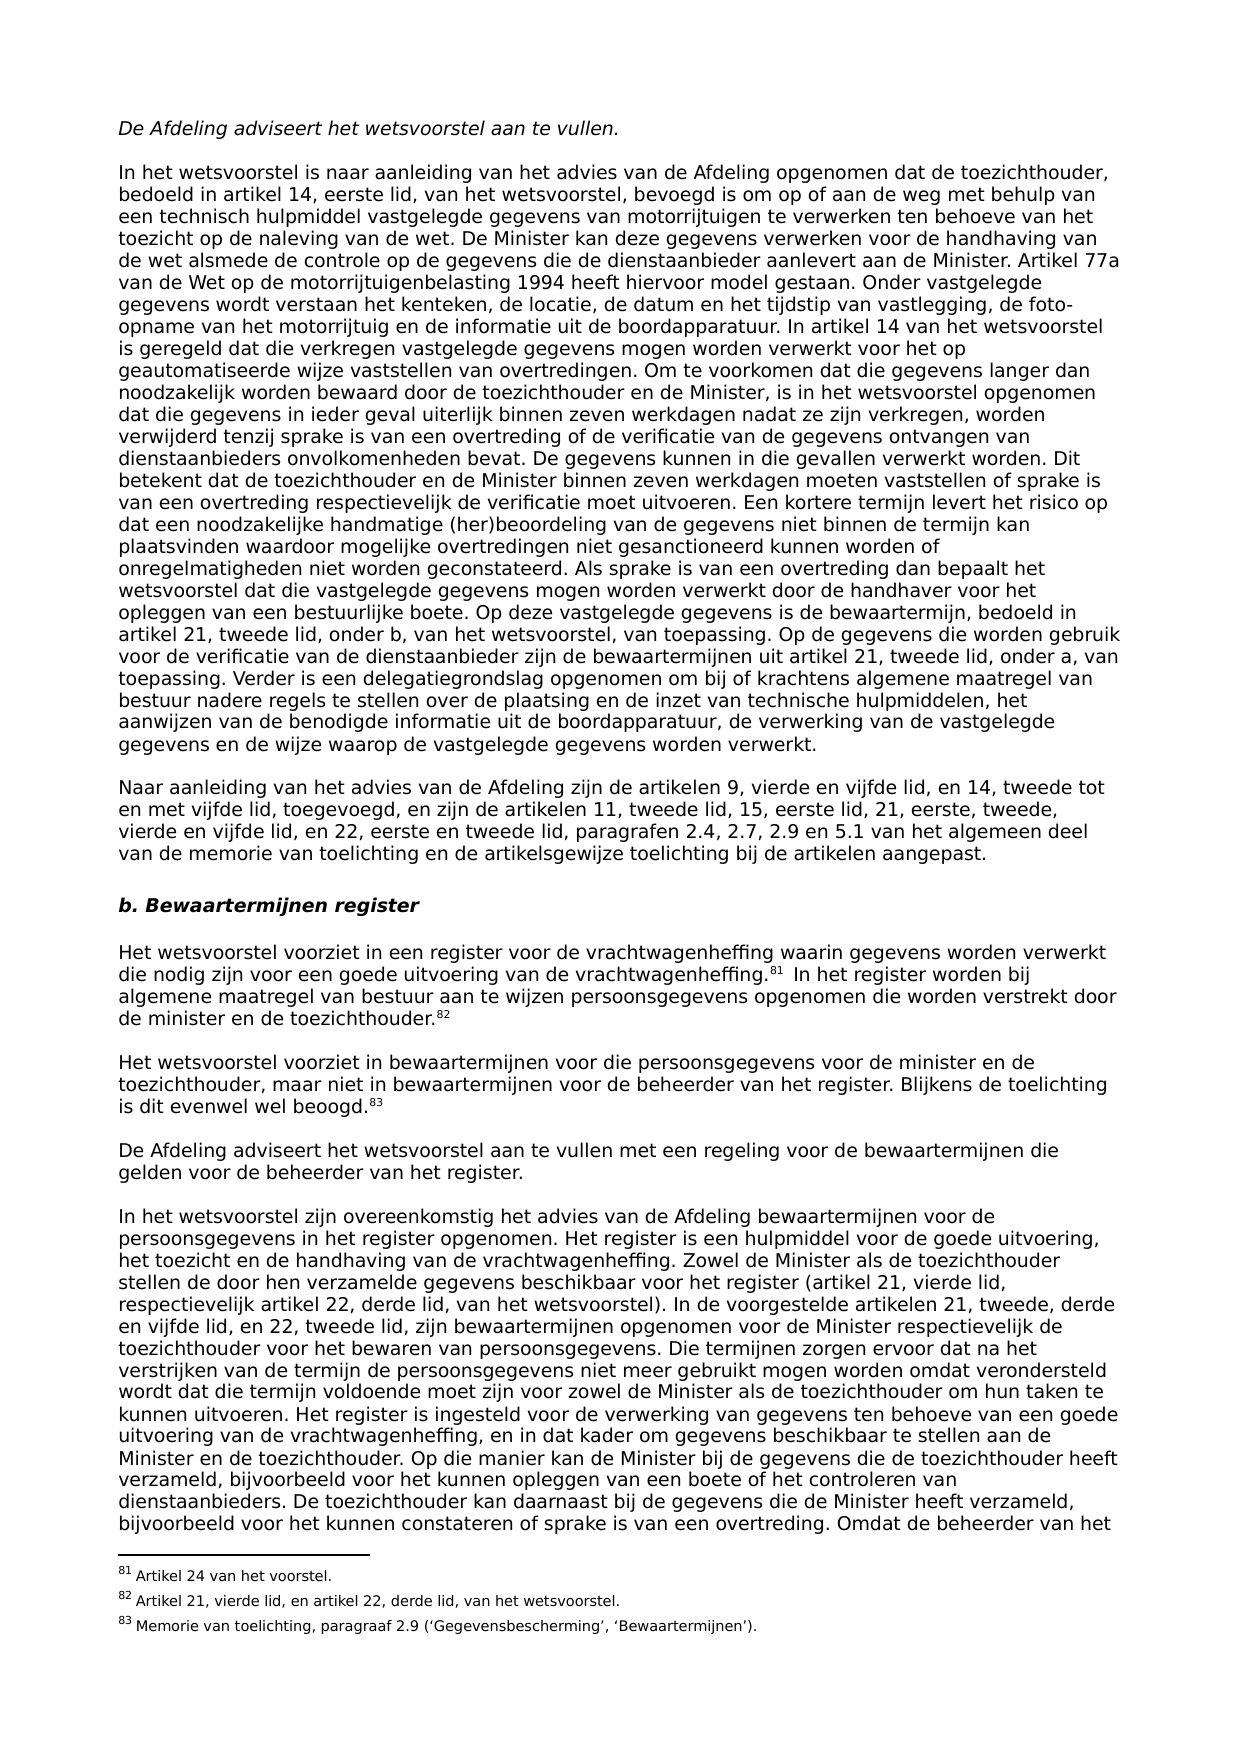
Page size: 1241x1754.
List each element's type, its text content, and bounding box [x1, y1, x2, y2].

text De Afdeling adviseert het wetsvoorstel aan te vullen met een regeling voor de bewaartermijnen die gelden voor de beheerder van het register. [118, 1140, 1122, 1184]
text In het wetsvoorstel zijn overeenkomstig het advies van de Afdeling bewaartermijnen voor de persoonsgegevens in het register opgenomen. Het register is een hulpmiddel voor de goede uitvoering, het toezicht en de handhaving van de vrachtwagenheffing. Zowel de Minister als de toezichthouder stellen de door hen verzamelde gegevens beschikbaar voor het register (artikel 21, vierde lid, respectievelijk artikel 22, derde lid, van het wetsvoorstel). In de voorgestelde artikelen 21, tweede, derde en vijfde lid, en 22, tweede lid, zijn bewaartermijnen opgenomen voor de Minister respectievelijk de toezichthouder voor het bewaren van persoonsgegevens. Die termijnen zorgen ervoor dat na het verstrijken van de termijn de persoonsgegevens niet meer gebruikt mogen worden omdat verondersteld wordt dat die termijn voldoende moet zijn voor zowel de Minister als de toezichthouder om hun taken te kunnen uitvoeren. Het register is ingesteld voor de verwerking van gegevens ten behoeve van een goede uitvoering van de vrachtwagenheffing, en in dat kader om gegevens beschikbaar te stellen aan de Minister en de toezichthouder. Op die manier kan de Minister bij de gegevens die de toezichthouder heeft verzameld, bijvoorbeeld voor het kunnen opleggen van een boete of het controleren van dienstaanbieders. De toezichthouder kan daarnaast bij de gegevens die de Minister heeft verzameld, bijvoorbeeld voor het kunnen constateren of sprake is van een overtreding. Omdat de beheerder van het [118, 1206, 1122, 1535]
text De Afdeling adviseert het wetsvoorstel aan te vullen. [118, 118, 1122, 140]
subtitle b. Bewaartermijnen register [118, 895, 1122, 917]
text Het wetsvoorstel voorziet in bewaartermijnen voor die persoonsgegevens voor de minister en de toezichthouder, maar niet in bewaartermijnen voor de beheerder van het register. Blijkens de toelichting is dit evenwel wel beoogd. [118, 1052, 1122, 1118]
text Het wetsvoorstel voorziet in een register voor de vrachtwagenheffing waarin gegevens worden verwerkt die nodig zijn voor een goede uitvoering van de vrachtwagenheffing. In het register worden bij algemene maatregel van bestuur aan te wijzen persoonsgegevens opgenomen die worden verstrekt door de minister en de toezichthouder. [118, 942, 1122, 1030]
text Artikel 24 van het voorstel. [118, 1564, 1122, 1586]
text Memorie van toelichting, paragraaf 2.9 (‘Gegevensbescherming’, ‘Bewaartermijnen’). [118, 1614, 1122, 1636]
text In het wetsvoorstel is naar aanleiding van het advies van de Afdeling opgenomen dat de toezichthouder, bedoeld in artikel 14, eerste lid, van het wetsvoorstel, bevoegd is om op of aan de weg met behulp van een technisch hulpmiddel vastgelegde gegevens van motorrijtuigen te verwerken ten behoeve van het toezicht op de naleving van de wet. De Minister kan deze gegevens verwerken voor de handhaving van de wet alsmede de controle op de gegevens die de dienstaanbieder aanlevert aan de Minister. Artikel 77a van de Wet op de motorrijtuigenbelasting 1994 heeft hiervoor model gestaan. Onder vastgelegde gegevens wordt verstaan het kenteken, de locatie, de datum en het tijdstip van vastlegging, de foto-opname van het motorrijtuig en de informatie uit de boordapparatuur. In artikel 14 van het wetsvoorstel is geregeld dat die verkregen vastgelegde gegevens mogen worden verwerkt voor het op geautomatiseerde wijze vaststellen van overtredingen. Om te voorkomen dat die gegevens langer dan noodzakelijk worden bewaard door de toezichthouder en de Minister, is in het wetsvoorstel opgenomen dat die gegevens in ieder geval uiterlijk binnen zeven werkdagen nadat ze zijn verkregen, worden verwijderd tenzij sprake is van een overtreding of de verificatie van de gegevens ontvangen van dienstaanbieders onvolkomenheden bevat. De gegevens kunnen in die gevallen verwerkt worden. Dit betekent dat de toezichthouder en de Minister binnen zeven werkdagen moeten vaststellen of sprake is van een overtreding respectievelijk de verificatie moet uitvoeren. Een kortere termijn levert het risico op dat een noodzakelijke handmatige (her)beoordeling van de gegevens niet binnen de termijn kan plaatsvinden waardoor mogelijke overtredingen niet gesanctioneerd kunnen worden of onregelmatigheden niet worden geconstateerd. Als sprake is van een overtreding dan bepaalt het wetsvoorstel dat die vastgelegde gegevens mogen worden verwerkt door de handhaver voor het opleggen van een bestuurlijke boete. Op deze vastgelegde gegevens is de bewaartermijn, bedoeld in artikel 21, tweede lid, onder b, van het wetsvoorstel, van toepassing. Op de gegevens die worden gebruik voor de verificatie van de dienstaanbieder zijn de bewaartermijnen uit artikel 21, tweede lid, onder a, van toepassing. Verder is een delegatiegrondslag opgenomen om bij of krachtens algemene maatregel van bestuur nadere regels te stellen over de plaatsing en de inzet van technische hulpmiddelen, het aanwijzen van de benodigde informatie uit de boordapparatuur, de verwerking van de vastgelegde gegevens en de wijze waarop de vastgelegde gegevens worden verwerkt. [118, 162, 1122, 755]
text Artikel 21, vierde lid, en artikel 22, derde lid, van het wetsvoorstel. [118, 1589, 1122, 1611]
text Naar aanleiding van het advies van de Afdeling zijn de artikelen 9, vierde en vijfde lid, en 14, tweede tot en met vijfde lid, toegevoegd, en zijn de artikelen 11, tweede lid, 15, eerste lid, 21, eerste, tweede, vierde en vijfde lid, en 22, eerste en tweede lid, paragrafen 2.4, 2.7, 2.9 en 5.1 van het algemeen deel van de memorie van toelichting en de artikelsgewijze toelichting bij de artikelen aangepast. [118, 777, 1122, 865]
